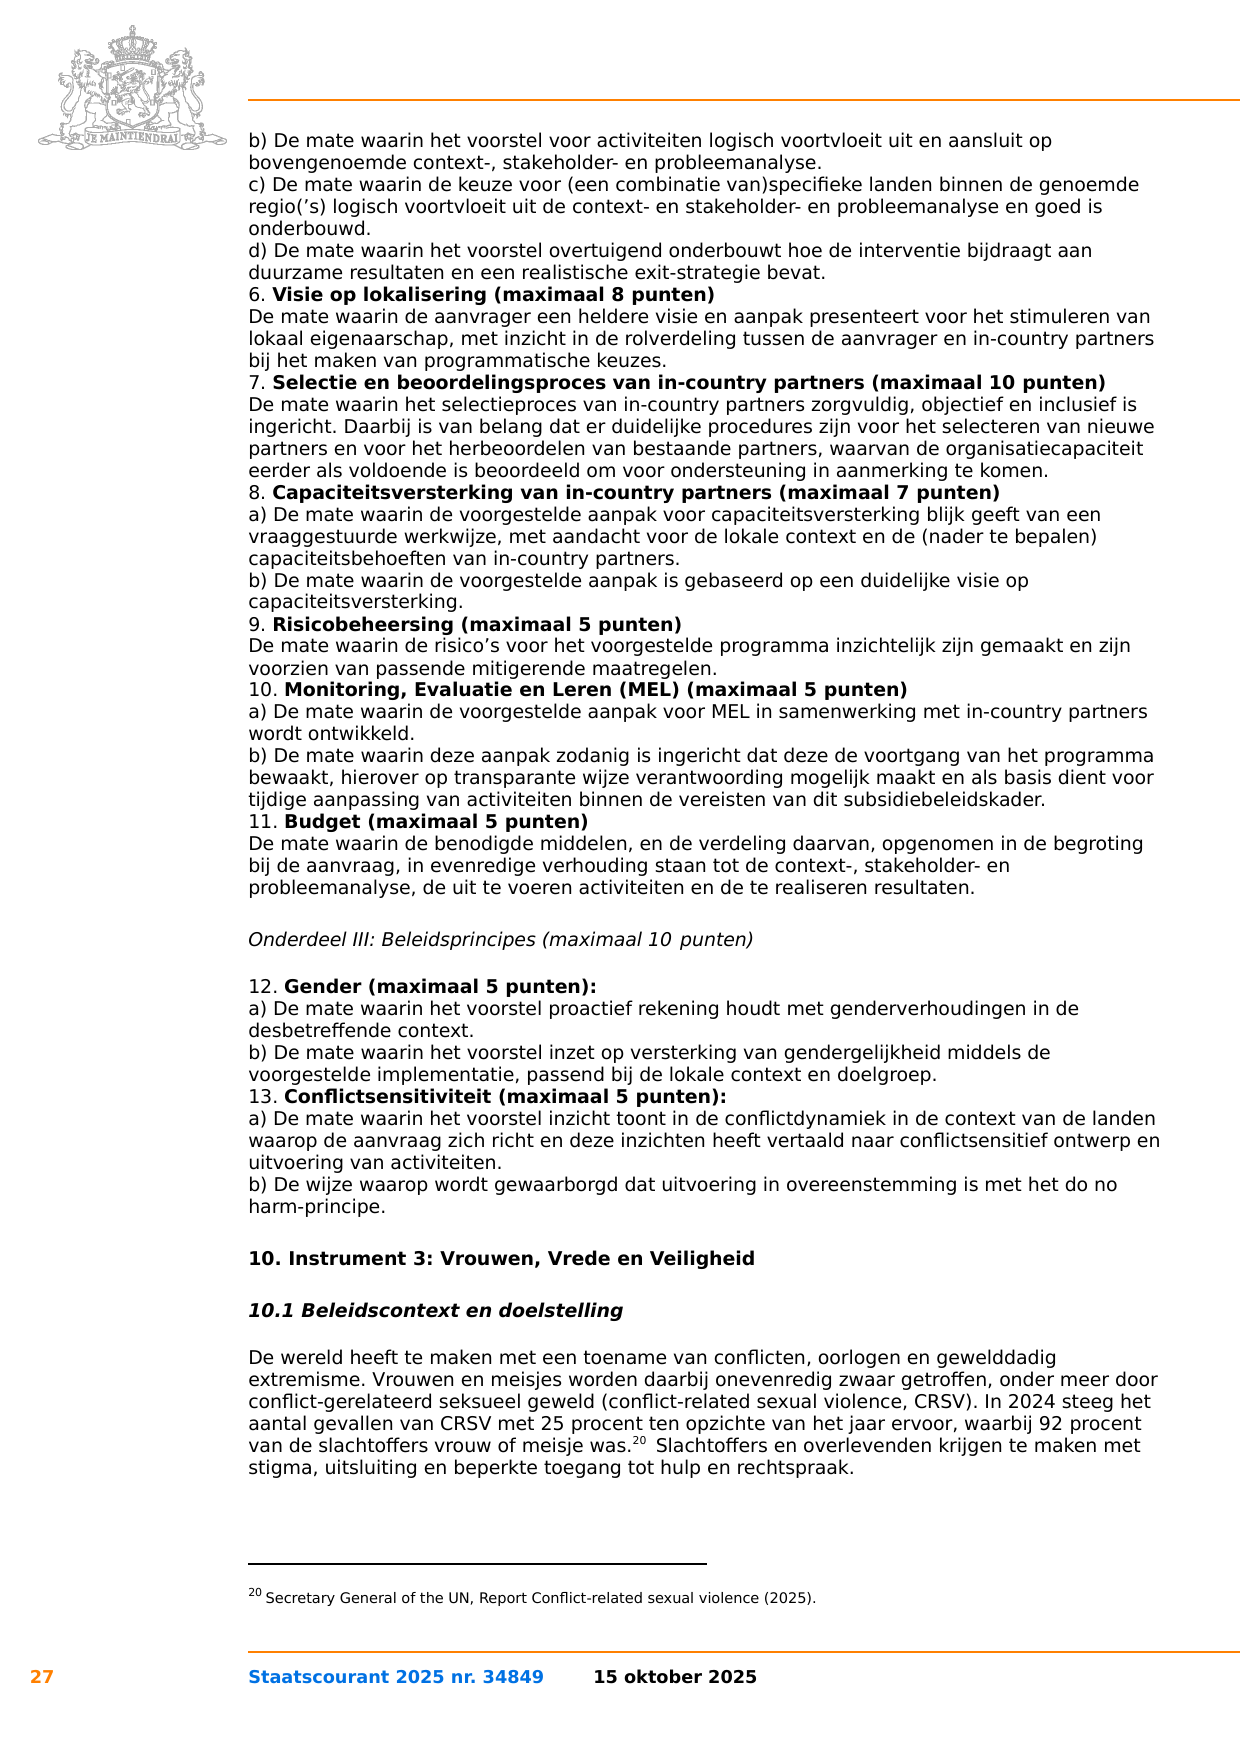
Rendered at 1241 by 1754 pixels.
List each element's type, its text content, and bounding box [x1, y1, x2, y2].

text 13. Conflictsensitiviteit (maximaal 5 punten): [248, 1086, 1163, 1108]
text De mate waarin het selectieproces van in-country partners zorgvuldig, objectief en inclusief is ingericht. Daarbij is van belang dat er duidelijke procedures zijn voor het selecteren van nieuwe partners en voor het herbeoordelen van bestaande partners, waarvan de organisatiecapaciteit eerder als voldoende is beoordeeld om voor ondersteuning in aanmerking te komen. [248, 394, 1163, 482]
subtitle 10. Instrument 3: Vrouwen, Vrede en Veiligheid [248, 1248, 1163, 1270]
text b) De mate waarin deze aanpak zodanig is ingericht dat deze de voortgang van het programma bewaakt, hierover op transparante wijze verantwoording mogelijk maakt en als basis dient voor tijdige aanpassing van activiteiten binnen de vereisten van dit subsidiebeleidskader. [248, 745, 1163, 811]
text b) De mate waarin het voorstel inzet op versterking van gendergelijkheid middels de voorgestelde implementatie, passend bij de lokale context en doelgroep. [248, 1042, 1163, 1086]
text d) De mate waarin het voorstel overtuigend onderbouwt hoe de interventie bijdraagt aan duurzame resultaten en een realistische exit-strategie bevat. [248, 240, 1163, 284]
text a) De mate waarin het voorstel inzicht toont in de conflictdynamiek in de context van de landen waarop de aanvraag zich richt en deze inzichten heeft vertaald naar conflictsensitief ontwerp en uitvoering van activiteiten. [248, 1108, 1163, 1174]
text De mate waarin de risico’s voor het voorgestelde programma inzichtelijk zijn gemaakt en zijn voorzien van passende mitigerende maatregelen. [248, 635, 1163, 679]
text 8. Capaciteitsversterking van in-country partners (maximaal 7 punten) [248, 482, 1163, 503]
text 11. Budget (maximaal 5 punten) [248, 811, 1163, 833]
text 6. Visie op lokalisering (maximaal 8 punten) [248, 284, 1163, 306]
text a) De mate waarin de voorgestelde aanpak voor MEL in samenwerking met in-country partners wordt ontwikkeld. [248, 701, 1163, 745]
subtitle Onderdeel III: Beleidsprincipes (maximaal 10 punten) [248, 929, 1163, 951]
text Secretary General of the UN, Report Conflict-related sexual violence (2025). [248, 1586, 1163, 1608]
picture [38, 25, 227, 150]
text De mate waarin de aanvrager een heldere visie en aanpak presenteert voor het stimuleren van lokaal eigenaarschap, met inzicht in de rolverdeling tussen de aanvrager en in-country partners bij het maken van programmatische keuzes. [248, 306, 1163, 372]
text b) De mate waarin de voorgestelde aanpak is gebaseerd op een duidelijke visie op capaciteitsversterking. [248, 569, 1163, 613]
text 10. Monitoring, Evaluatie en Leren (MEL) (maximaal 5 punten) [248, 679, 1163, 701]
text a) De mate waarin het voorstel proactief rekening houdt met genderverhoudingen in de desbetreffende context. [248, 998, 1163, 1042]
text c) De mate waarin de keuze voor (een combinatie van)specifieke landen binnen de genoemde regio(’s) logisch voortvloeit uit de context- en stakeholder- en probleemanalyse en goed is onderbouwd. [248, 174, 1163, 240]
text b) De mate waarin het voorstel voor activiteiten logisch voortvloeit uit en aansluit op bovengenoemde context-, stakeholder- en probleemanalyse. [248, 130, 1163, 174]
text b) De wijze waarop wordt gewaarborgd dat uitvoering in overeenstemming is met het do no harm-principe. [248, 1174, 1163, 1218]
text De wereld heeft te maken met een toename van conflicten, oorlogen en gewelddadig extremisme. Vrouwen en meisjes worden daarbij onevenredig zwaar getroffen, onder meer door conflict-gerelateerd seksueel geweld (conflict-related sexual violence, CRSV). In 2024 steeg het aantal gevallen van CRSV met 25 procent ten opzichte van het jaar ervoor, waarbij 92 procent van de slachtoffers vrouw of meisje was. Slachtoffers en overlevenden krijgen te maken met stigma, uitsluiting en beperkte toegang tot hulp en rechtspraak. [248, 1347, 1163, 1479]
text De mate waarin de benodigde middelen, en de verdeling daarvan, opgenomen in de begroting bij de aanvraag, in evenredige verhouding staan tot de context-, stakeholder- en probleemanalyse, de uit te voeren activiteiten en de te realiseren resultaten. [248, 833, 1163, 899]
text 12. Gender (maximaal 5 punten): [248, 976, 1163, 998]
text 7. Selectie en beoordelingsproces van in-country partners (maximaal 10 punten) [248, 372, 1163, 394]
text a) De mate waarin de voorgestelde aanpak voor capaciteitsversterking blijk geeft van een vraaggestuurde werkwijze, met aandacht voor de lokale context en de (nader te bepalen) capaciteitsbehoeften van in-country partners. [248, 503, 1163, 569]
subtitle 10.1 Beleidscontext en doelstelling [248, 1300, 1163, 1322]
text 9. Risicobeheersing (maximaal 5 punten) [248, 613, 1163, 635]
